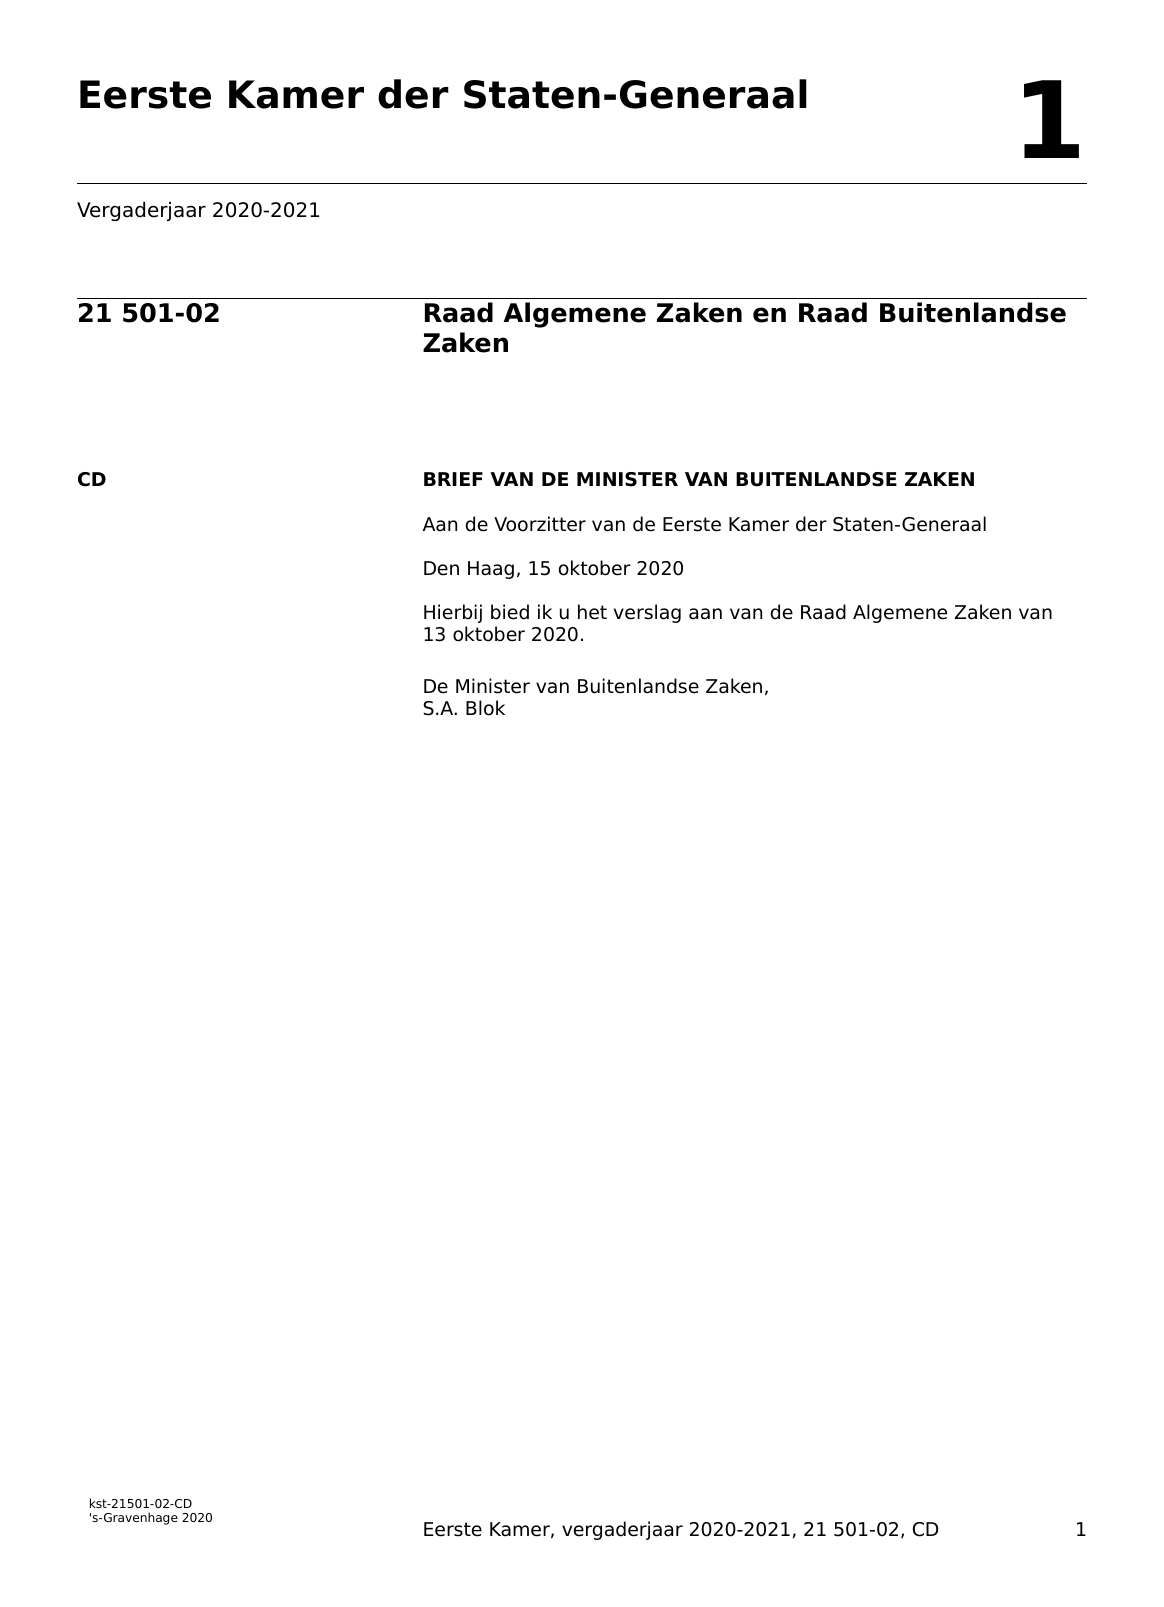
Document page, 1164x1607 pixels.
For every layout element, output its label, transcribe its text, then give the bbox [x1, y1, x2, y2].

subtitle 21 501-02 Raad Algemene Zaken en Raad Buitenlandse Zaken [77, 299, 1087, 358]
table_header 1 [886, 59, 1087, 183]
text Den Haag, 15 oktober 2020 [422, 558, 1087, 580]
table_cell Vergaderjaar 2020-2021 [77, 184, 1087, 298]
text 's-Gravenhage 2020 [88, 1511, 323, 1525]
subtitle CD BRIEF VAN DE MINISTER VAN BUITENLANDSE ZAKEN [77, 469, 1087, 491]
text Aan de Voorzitter van de Eerste Kamer der Staten-Generaal [422, 513, 1087, 536]
table_header Eerste Kamer der Staten-Generaal [77, 59, 886, 183]
text kst-21501-02-CD [88, 1497, 323, 1511]
text Hierbij bied ik u het verslag aan van de Raad Algemene Zaken van 13 oktober 2020. [422, 602, 1087, 646]
text De Minister van Buitenlandse Zaken, S.A. Blok [422, 676, 1087, 720]
